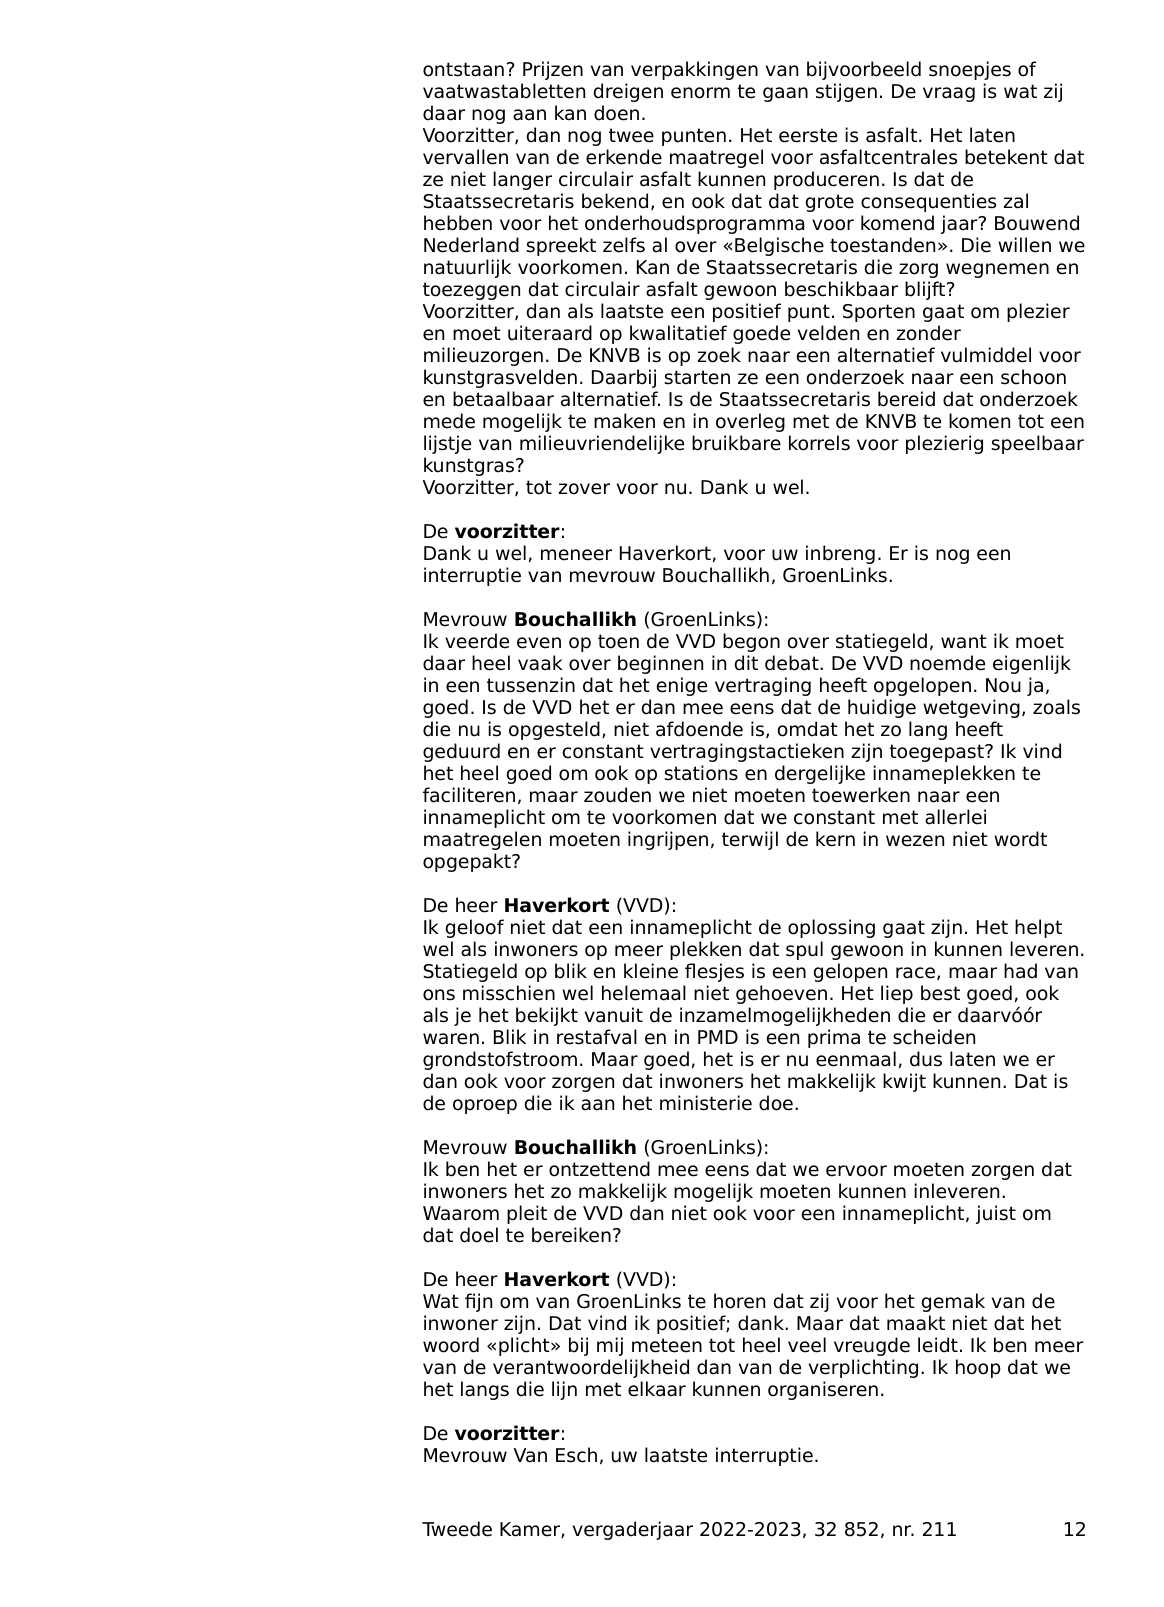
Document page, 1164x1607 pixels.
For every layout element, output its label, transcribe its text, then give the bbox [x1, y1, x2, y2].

text ontstaan? Prijzen van verpakkingen van bijvoorbeeld snoepjes of vaatwastabletten dreigen enorm te gaan stijgen. De vraag is wat zij daar nog aan kan doen. [422, 59, 1087, 125]
text Ik veerde even op toen de VVD begon over statiegeld, want ik moet daar heel vaak over beginnen in dit debat. De VVD noemde eigenlijk in een tussenzin dat het enige vertraging heeft opgelopen. Nou ja, goed. Is de VVD het er dan mee eens dat de huidige wetgeving, zoals die nu is opgesteld, niet afdoende is, omdat het zo lang heeft geduurd en er constant vertragingstactieken zijn toegepast? Ik vind het heel goed om ook op stations en dergelijke innameplekken te faciliteren, maar zouden we niet moeten toewerken naar een innameplicht om te voorkomen dat we constant met allerlei maatregelen moeten ingrijpen, terwijl de kern in wezen niet wordt opgepakt? [422, 631, 1087, 873]
text Wat fijn om van GroenLinks te horen dat zij voor het gemak van de inwoner zijn. Dat vind ik positief; dank. Maar dat maakt niet dat het woord «plicht» bij mij meteen tot heel veel vreugde leidt. Ik ben meer van de verantwoordelijkheid dan van de verplichting. Ik hoop dat we het langs die lijn met elkaar kunnen organiseren. [422, 1291, 1087, 1401]
text De heer Haverkort (VVD): [422, 1269, 1087, 1291]
text Voorzitter, dan nog twee punten. Het eerste is asfalt. Het laten vervallen van de erkende maatregel voor asfaltcentrales betekent dat ze niet langer circulair asfalt kunnen produceren. Is dat de Staatssecretaris bekend, en ook dat dat grote consequenties zal hebben voor het onderhoudsprogramma voor komend jaar? Bouwend Nederland spreekt zelfs al over «Belgische toestanden». Die willen we natuurlijk voorkomen. Kan de Staatssecretaris die zorg wegnemen en toezeggen dat circulair asfalt gewoon beschikbaar blijft? [422, 125, 1087, 301]
text De heer Haverkort (VVD): [422, 895, 1087, 917]
text De voorzitter: [422, 1423, 1087, 1445]
text Dank u wel, meneer Haverkort, voor uw inbreng. Er is nog een interruptie van mevrouw Bouchallikh, GroenLinks. [422, 543, 1087, 587]
text Ik geloof niet dat een innameplicht de oplossing gaat zijn. Het helpt wel als inwoners op meer plekken dat spul gewoon in kunnen leveren. Statiegeld op blik en kleine flesjes is een gelopen race, maar had van ons misschien wel helemaal niet gehoeven. Het liep best goed, ook als je het bekijkt vanuit de inzamelmogelijkheden die er daarvóór waren. Blik in restafval en in PMD is een prima te scheiden grondstofstroom. Maar goed, het is er nu eenmaal, dus laten we er dan ook voor zorgen dat inwoners het makkelijk kwijt kunnen. Dat is de oproep die ik aan het ministerie doe. [422, 917, 1087, 1115]
text Mevrouw Bouchallikh (GroenLinks): [422, 1137, 1087, 1159]
text Ik ben het er ontzettend mee eens dat we ervoor moeten zorgen dat inwoners het zo makkelijk mogelijk moeten kunnen inleveren. Waarom pleit de VVD dan niet ook voor een innameplicht, juist om dat doel te bereiken? [422, 1159, 1087, 1247]
text Voorzitter, dan als laatste een positief punt. Sporten gaat om plezier en moet uiteraard op kwalitatief goede velden en zonder milieuzorgen. De KNVB is op zoek naar een alternatief vulmiddel voor kunstgrasvelden. Daarbij starten ze een onderzoek naar een schoon en betaalbaar alternatief. Is de Staatssecretaris bereid dat onderzoek mede mogelijk te maken en in overleg met de KNVB te komen tot een lijstje van milieuvriendelijke bruikbare korrels voor plezierig speelbaar kunstgras? [422, 301, 1087, 477]
text Voorzitter, tot zover voor nu. Dank u wel. [422, 477, 1087, 499]
text Mevrouw Van Esch, uw laatste interruptie. [422, 1445, 1087, 1467]
text Mevrouw Bouchallikh (GroenLinks): [422, 609, 1087, 631]
text De voorzitter: [422, 521, 1087, 543]
